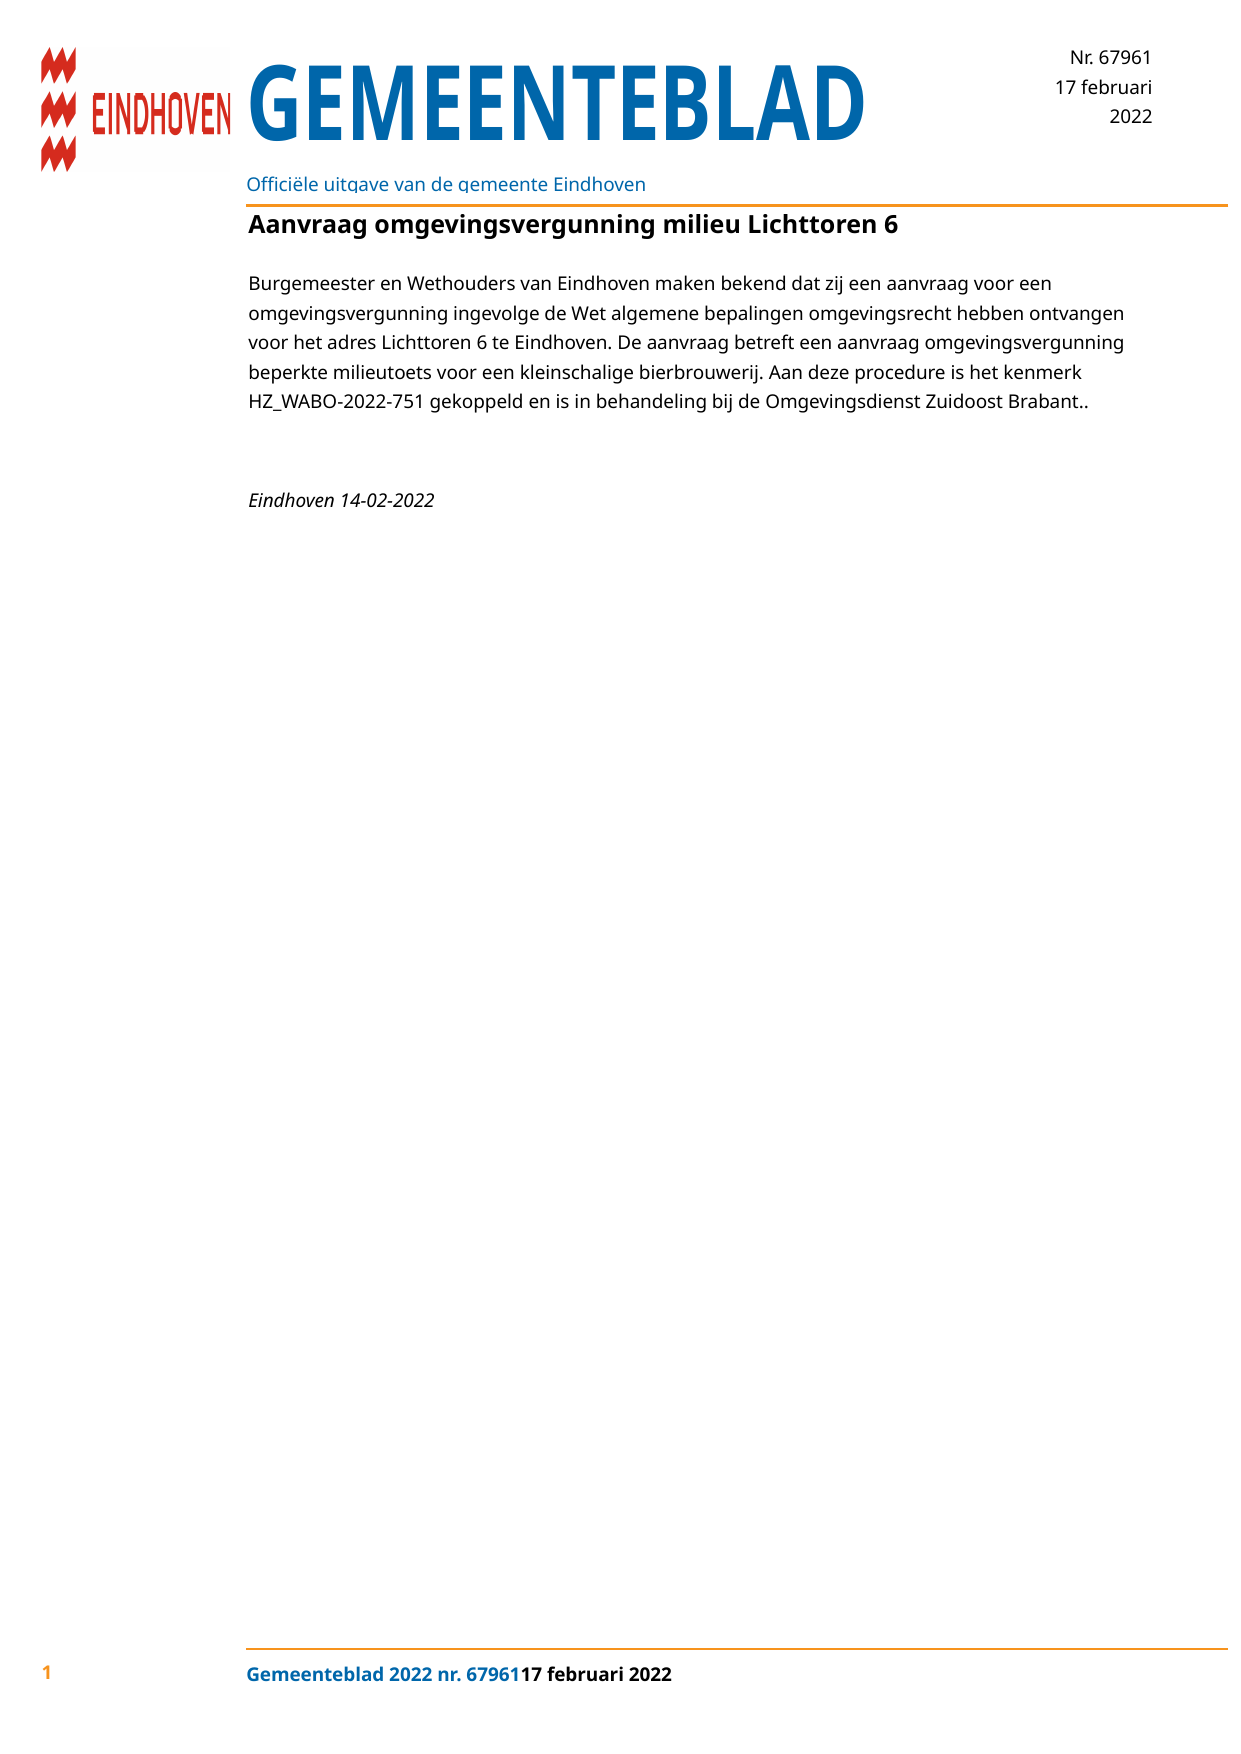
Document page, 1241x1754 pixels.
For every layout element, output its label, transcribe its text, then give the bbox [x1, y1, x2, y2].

text Aanvraag omgevingsvergunning milieu Lichttoren 6 [248, 207, 1152, 241]
picture [41, 47, 231, 172]
text Burgemeester en Wethouders van Eindhoven maken bekend dat zij een aanvraag voor een omgevingsvergunning ingevolge de Wet algemene bepalingen omgevingsrecht hebben ontvangen voor het adres Lichttoren 6 te Eindhoven. De aanvraag betreft een aanvraag omgevingsvergunning beperkte milieutoets voor een kleinschalige bierbrouwerij. Aan deze procedure is het kenmerk HZ_WABO-2022-751 gekoppeld en is in behandeling bij de Omgevingsdienst Zuidoost Brabant.. [248, 270, 1152, 414]
text Eindhoven 14-02-2022 [248, 487, 1152, 513]
